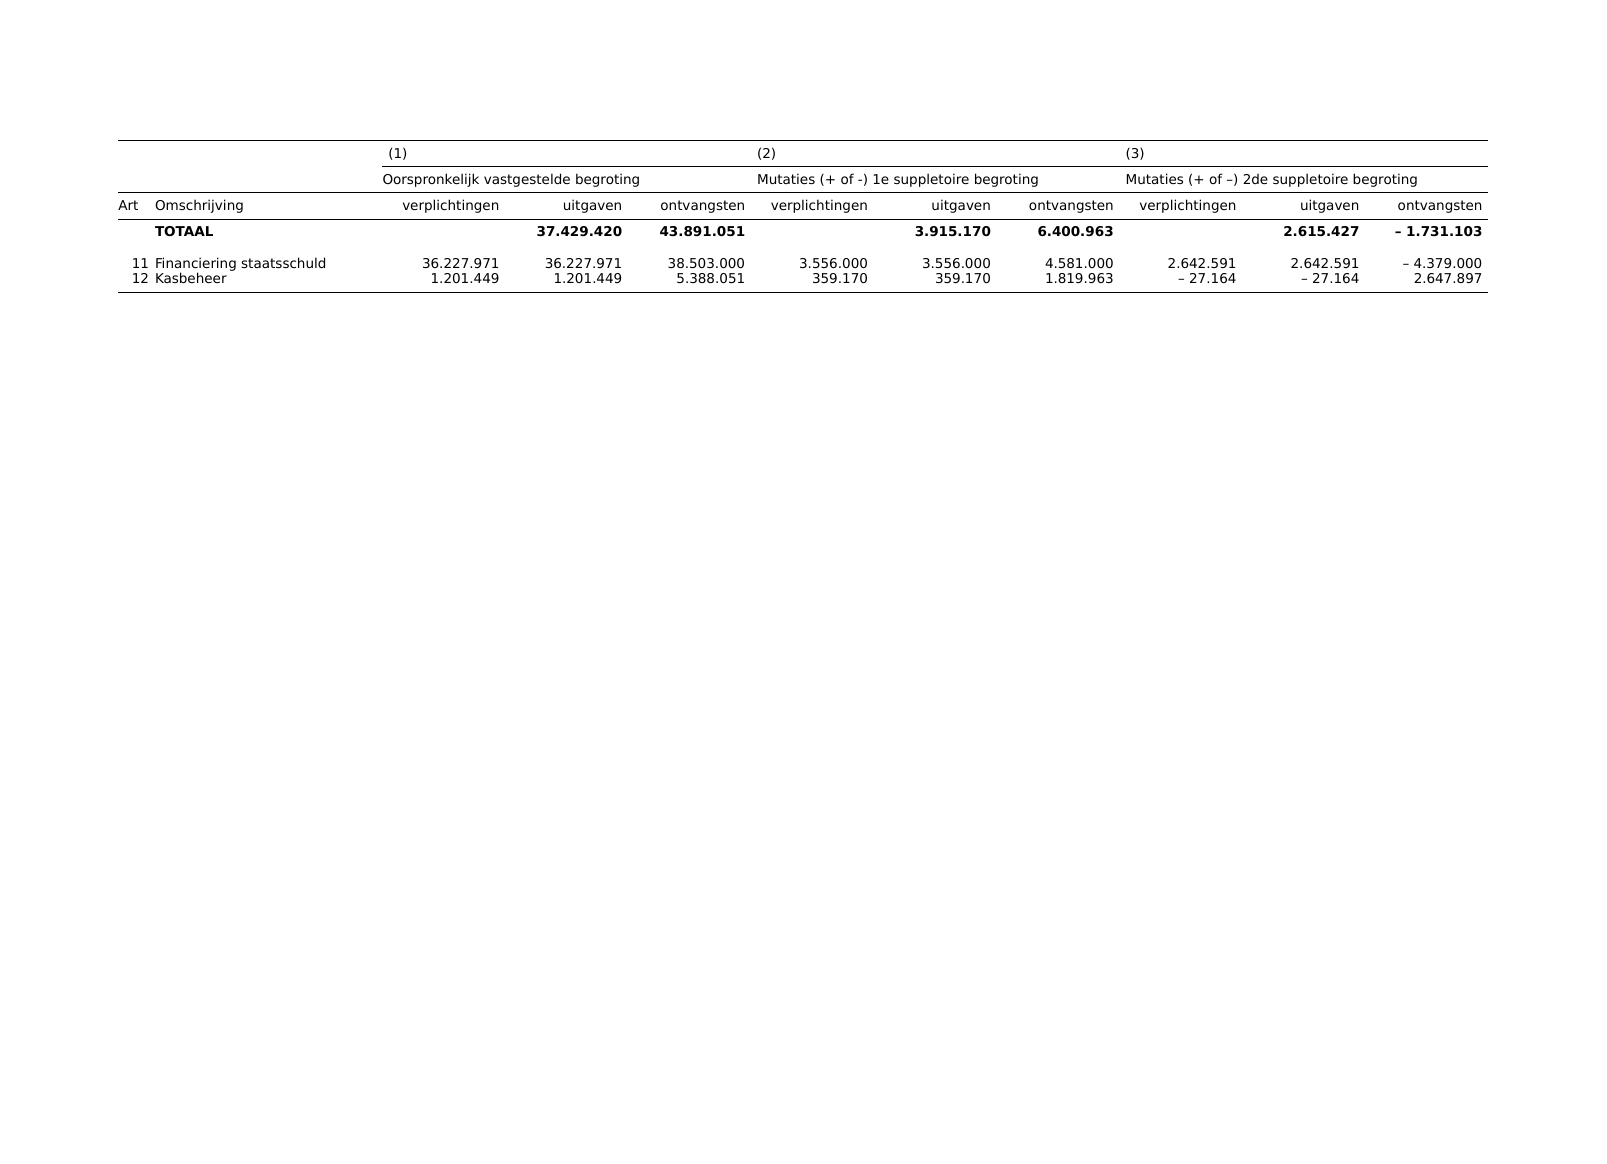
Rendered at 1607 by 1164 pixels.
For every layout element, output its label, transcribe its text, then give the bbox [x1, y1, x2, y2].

table_cell [1365, 240, 1488, 256]
table_cell 1.819.963 [997, 271, 1119, 292]
table_cell 11 [118, 256, 149, 271]
table_cell ontvangsten [628, 193, 751, 218]
table_cell 2.647.897 [1365, 271, 1488, 292]
table_cell [149, 240, 382, 256]
table_cell Mutaties (+ of –) 2de suppletoire begroting [1119, 167, 1488, 192]
table_cell 36.227.971 [382, 256, 505, 271]
table_cell – 4.379.000 [1365, 256, 1488, 271]
table_cell 2.642.591 [1119, 256, 1242, 271]
table_cell 3.915.170 [874, 220, 997, 240]
table_cell 359.170 [874, 271, 997, 292]
table_cell Omschrijving [149, 193, 382, 218]
table_cell Financiering staatsschuld [149, 256, 382, 271]
table_cell [1242, 240, 1365, 256]
table_cell 37.429.420 [505, 220, 628, 240]
table_cell 5.388.051 [628, 271, 751, 292]
table_cell [751, 240, 874, 256]
table_cell [382, 240, 505, 256]
table_cell [118, 220, 149, 240]
table_cell 43.891.051 [628, 220, 751, 240]
table_cell – 1.731.103 [1365, 220, 1488, 240]
table_cell TOTAAL [149, 220, 382, 240]
table_cell 38.503.000 [628, 256, 751, 271]
table_cell 2.615.427 [1242, 220, 1365, 240]
table_cell [1119, 240, 1242, 256]
table_cell verplichtingen [1119, 193, 1242, 218]
table_cell Mutaties (+ of -) 1e suppletoire begroting [751, 167, 1119, 192]
table_cell uitgaven [874, 193, 997, 218]
table_cell 6.400.963 [997, 220, 1119, 240]
table_cell verplichtingen [382, 193, 505, 218]
table_header (1) [382, 141, 751, 166]
table_cell 359.170 [751, 271, 874, 292]
table_cell Kasbeheer [149, 271, 382, 292]
table_cell Oorspronkelijk vastgestelde begroting [382, 167, 751, 192]
table_cell 1.201.449 [505, 271, 628, 292]
table_cell – 27.164 [1242, 271, 1365, 292]
table_cell uitgaven [505, 193, 628, 218]
table_cell 3.556.000 [874, 256, 997, 271]
table_cell [997, 240, 1119, 256]
table_cell [751, 220, 874, 240]
table_cell 1.201.449 [382, 271, 505, 292]
table_cell 2.642.591 [1242, 256, 1365, 271]
table_cell 36.227.971 [505, 256, 628, 271]
table_cell [1119, 220, 1242, 240]
table_cell ontvangsten [997, 193, 1119, 218]
table_cell – 27.164 [1119, 271, 1242, 292]
table_cell 3.556.000 [751, 256, 874, 271]
table_header [149, 141, 382, 192]
table_cell ontvangsten [1365, 193, 1488, 218]
table_header (2) [751, 141, 1119, 166]
table_header (3) [1119, 141, 1488, 166]
table_cell uitgaven [1242, 193, 1365, 218]
table_header [118, 141, 149, 192]
table_cell Art [118, 193, 149, 218]
table_cell [874, 240, 997, 256]
table_cell verplichtingen [751, 193, 874, 218]
table_cell [505, 240, 628, 256]
table_cell [628, 240, 751, 256]
table_cell [118, 240, 149, 256]
table_cell 12 [118, 271, 149, 292]
table_cell 4.581.000 [997, 256, 1119, 271]
table_cell [382, 220, 505, 240]
